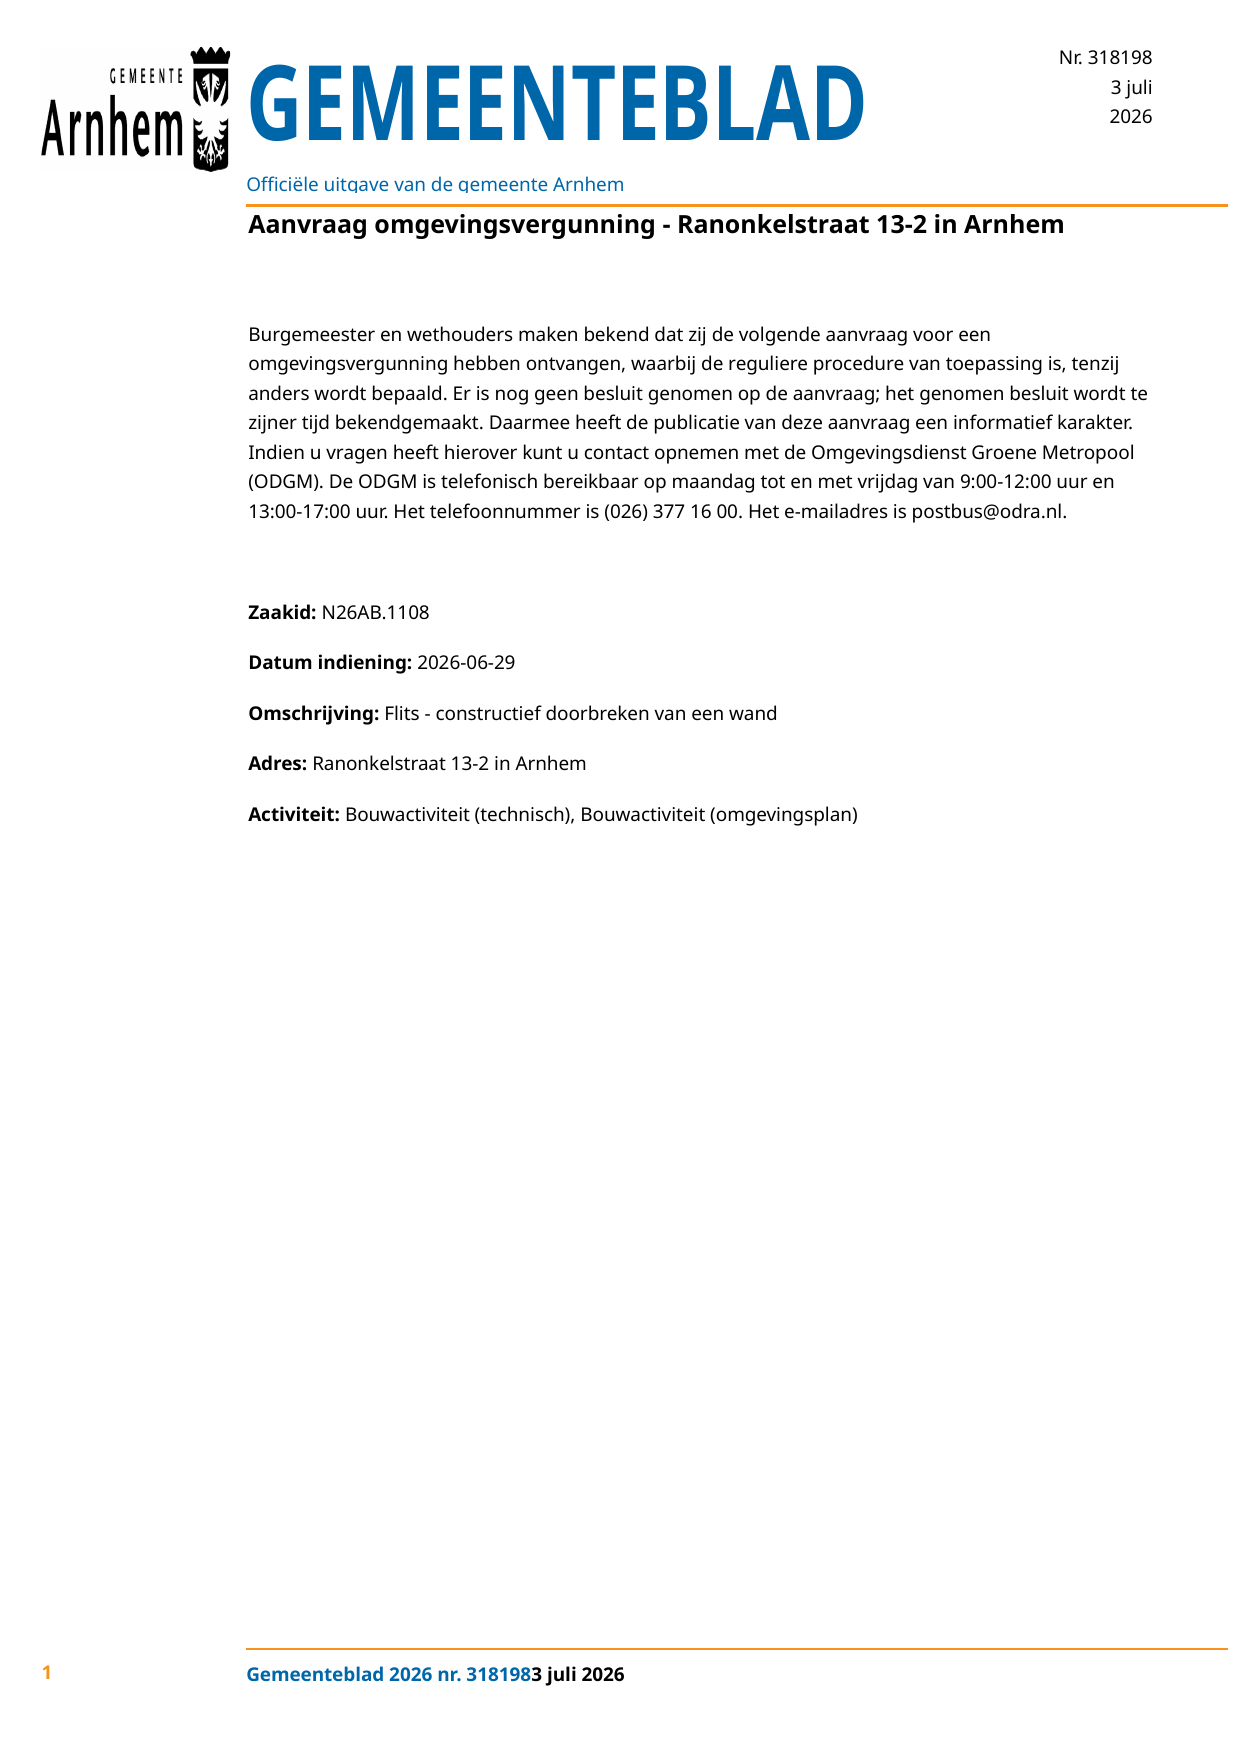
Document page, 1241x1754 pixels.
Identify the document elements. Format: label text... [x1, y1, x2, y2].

text Burgemeester en wethouders maken bekend dat zij de volgende aanvraag voor een omgevingsvergunning hebben ontvangen, waarbij de reguliere procedure van toepassing is, tenzij anders wordt bepaald. Er is nog geen besluit genomen op de aanvraag; het genomen besluit wordt te zijner tijd bekendgemaakt. Daarmee heeft de publicatie van deze aanvraag een informatief karakter. Indien u vragen heeft hierover kunt u contact opnemen met de Omgevingsdienst Groene Metropool (ODGM). De ODGM is telefonisch bereikbaar op maandag tot en met vrijdag van 9:00-12:00 uur en 13:00-17:00 uur. Het telefoonnummer is (026) 377 16 00. Het e-mailadres is postbus@odra.nl. [248, 321, 1152, 524]
text Datum indiening: 2026-06-29 [248, 649, 1152, 675]
text Aanvraag omgevingsvergunning - Ranonkelstraat 13-2 in Arnhem [248, 207, 1152, 241]
text Zaakid: N26AB.1108 [248, 599, 1152, 625]
text Adres: Ranonkelstraat 13-2 in Arnhem [248, 750, 1152, 776]
picture [41, 47, 231, 172]
text Activiteit: Bouwactiviteit (technisch), Bouwactiviteit (omgevingsplan) [248, 801, 1152, 826]
text Omschrijving: Flits - constructief doorbreken van een wand [248, 700, 1152, 726]
